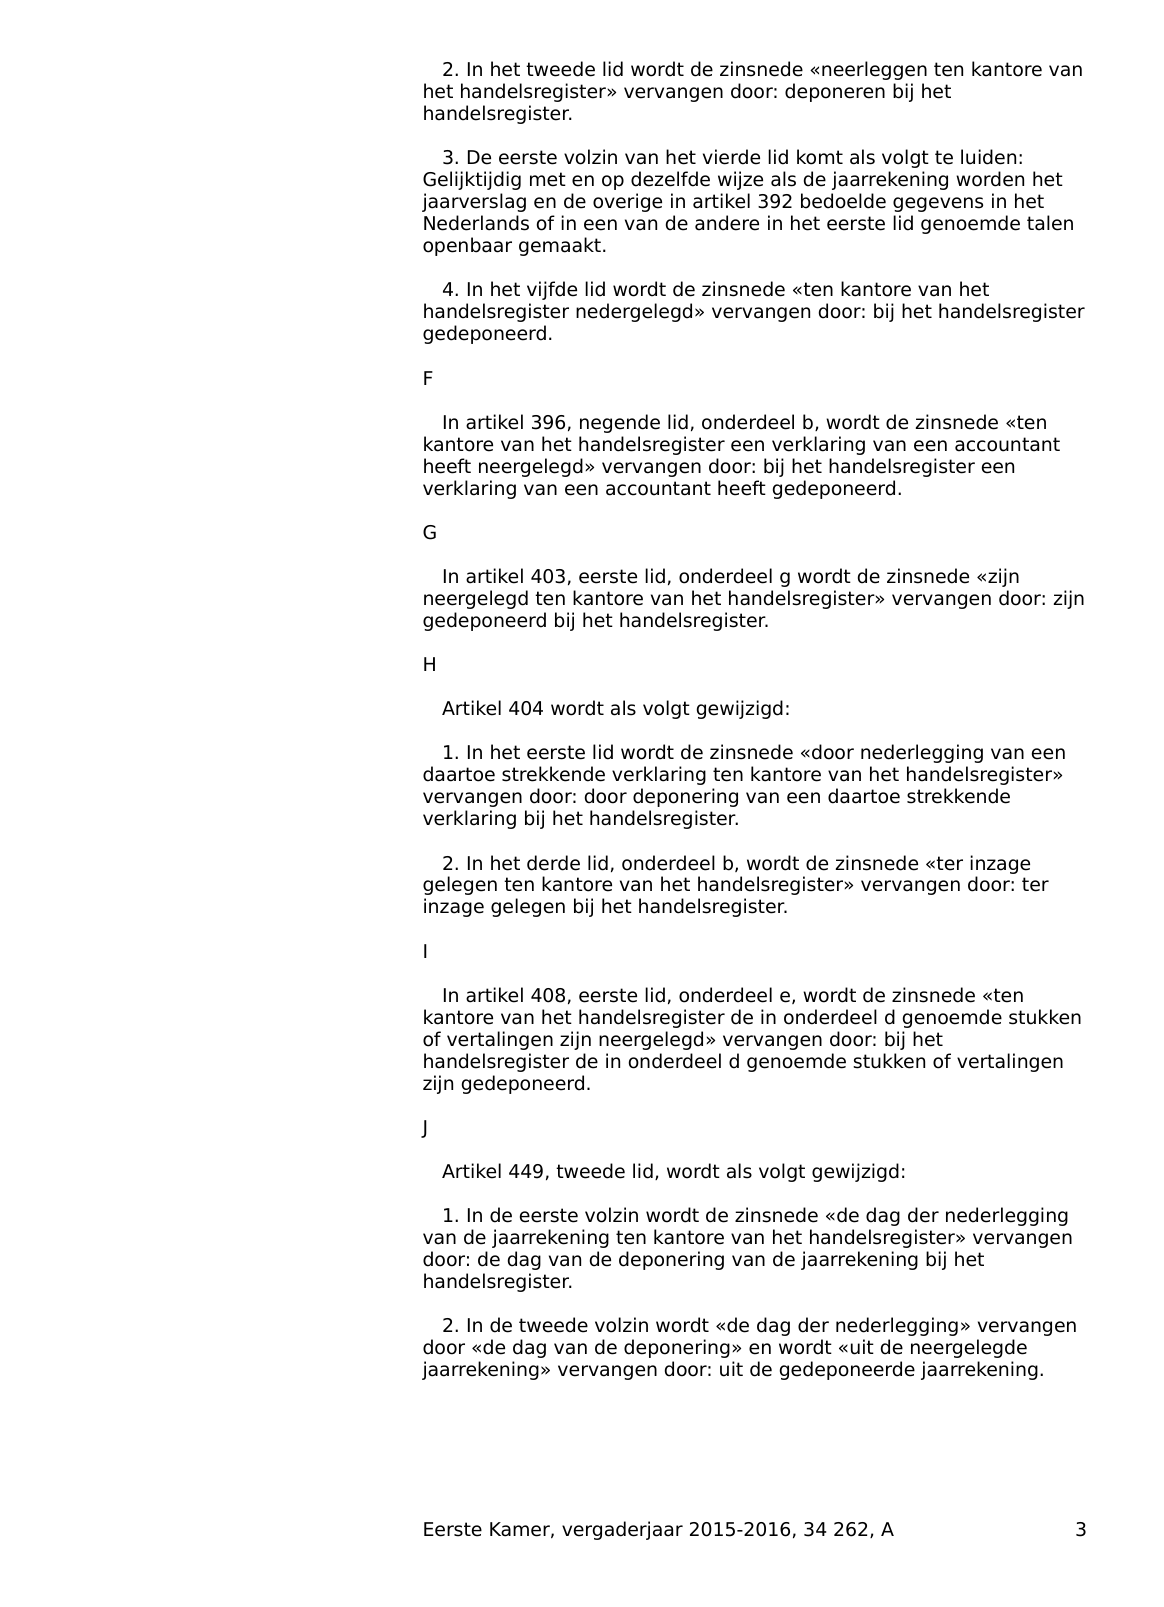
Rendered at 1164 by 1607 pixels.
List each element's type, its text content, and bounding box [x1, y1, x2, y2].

text In artikel 396, negende lid, onderdeel b, wordt de zinsnede «ten kantore van het handelsregister een verklaring van een accountant heeft neergelegd» vervangen door: bij het handelsregister een verklaring van een accountant heeft gedeponeerd. [422, 412, 1087, 499]
text 2. In de tweede volzin wordt «de dag der nederlegging» vervangen door «de dag van de deponering» en wordt «uit de neergelegde jaarrekening» vervangen door: uit de gedeponeerde jaarrekening. [422, 1315, 1087, 1381]
text In artikel 408, eerste lid, onderdeel e, wordt de zinsnede «ten kantore van het handelsregister de in onderdeel d genoemde stukken of vertalingen zijn neergelegd» vervangen door: bij het handelsregister de in onderdeel d genoemde stukken of vertalingen zijn gedeponeerd. [422, 985, 1087, 1094]
text 1. In de eerste volzin wordt de zinsnede «de dag der nederlegging van de jaarrekening ten kantore van het handelsregister» vervangen door: de dag van de deponering van de jaarrekening bij het handelsregister. [422, 1205, 1087, 1293]
text F [422, 367, 1087, 389]
text G [422, 522, 1087, 544]
text J [422, 1117, 1087, 1139]
text 2. In het derde lid, onderdeel b, wordt de zinsnede «ter inzage gelegen ten kantore van het handelsregister» vervangen door: ter inzage gelegen bij het handelsregister. [422, 852, 1087, 918]
text 4. In het vijfde lid wordt de zinsnede «ten kantore van het handelsregister nedergelegd» vervangen door: bij het handelsregister gedeponeerd. [422, 279, 1087, 345]
text Artikel 404 wordt als volgt gewijzigd: [422, 698, 1087, 720]
text 2. In het tweede lid wordt de zinsnede «neerleggen ten kantore van het handelsregister» vervangen door: deponeren bij het handelsregister. [422, 59, 1087, 125]
text In artikel 403, eerste lid, onderdeel g wordt de zinsnede «zijn neergelegd ten kantore van het handelsregister» vervangen door: zijn gedeponeerd bij het handelsregister. [422, 566, 1087, 632]
text 3. De eerste volzin van het vierde lid komt als volgt te luiden: Gelijktijdig met en op dezelfde wijze als de jaarrekening worden het jaarverslag en de overige in artikel 392 bedoelde gegevens in het Nederlands of in een van de andere in het eerste lid genoemde talen openbaar gemaakt. [422, 147, 1087, 257]
text Artikel 449, tweede lid, wordt als volgt gewijzigd: [422, 1161, 1087, 1183]
text I [422, 941, 1087, 962]
text 1. In het eerste lid wordt de zinsnede «door nederlegging van een daartoe strekkende verklaring ten kantore van het handelsregister» vervangen door: door deponering van een daartoe strekkende verklaring bij het handelsregister. [422, 742, 1087, 830]
text H [422, 654, 1087, 676]
